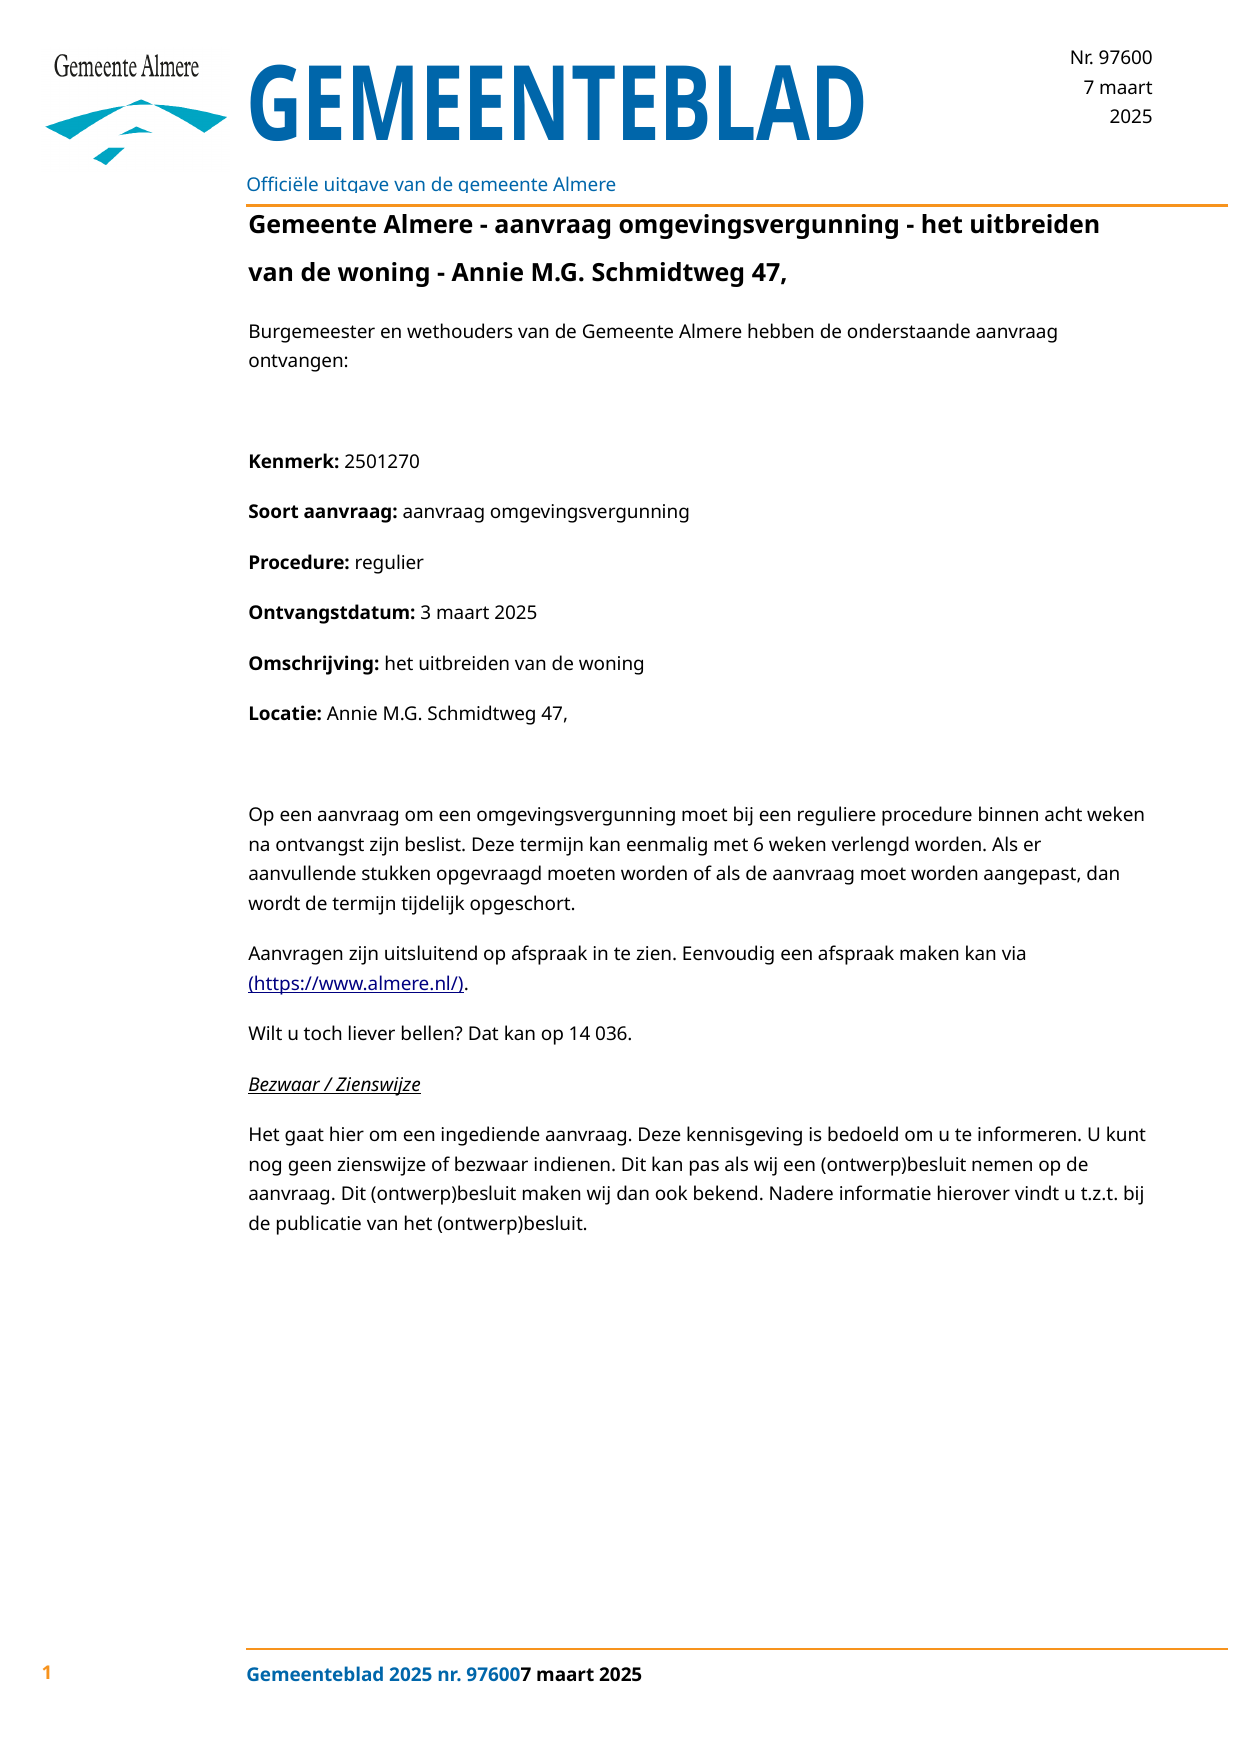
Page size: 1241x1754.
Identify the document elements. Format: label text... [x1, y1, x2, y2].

text Op een aanvraag om een omgevingsvergunning moet bij een reguliere procedure binnen acht weken na ontvangst zijn beslist. Deze termijn kan eenmalig met 6 weken verlengd worden. Als er aanvullende stukken opgevraagd moeten worden of als de aanvraag moet worden aangepast, dan wordt de termijn tijdelijk opgeschort. [248, 801, 1152, 916]
text Bezwaar / Zienswijze [248, 1071, 1152, 1097]
text Aanvragen zijn uitsluitend op afspraak in te zien. Eenvoudig een afspraak maken kan via (https://www.almere.nl/). [248, 940, 1152, 996]
text Procedure: regulier [248, 549, 1152, 575]
text Soort aanvraag: aanvraag omgevingsvergunning [248, 499, 1152, 524]
text Kenmerk: 2501270 [248, 448, 1152, 474]
text Gemeente Almere - aanvraag omgevingsvergunning - het uitbreiden van de woning - Annie M.G. Schmidtweg 47, [248, 207, 1152, 288]
text Ontvangstdatum: 3 maart 2025 [248, 599, 1152, 625]
text Het gaat hier om een ingediende aanvraag. Deze kennisgeving is bedoeld om u te informeren. U kunt nog geen zienswijze of bezwaar indienen. Dit kan pas als wij een (ontwerp)besluit nemen op de aanvraag. Dit (ontwerp)besluit maken wij dan ook bekend. Nadere informatie hierover vindt u t.z.t. bij de publicatie van het (ontwerp)besluit. [248, 1121, 1152, 1236]
picture [41, 47, 231, 172]
text Omschrijving: het uitbreiden van de woning [248, 650, 1152, 676]
text Wilt u toch liever bellen? Dat kan op 14 036. [248, 1020, 1152, 1046]
text Locatie: Annie M.G. Schmidtweg 47, [248, 700, 1152, 726]
text Burgemeester en wethouders van de Gemeente Almere hebben de onderstaande aanvraag ontvangen: [248, 318, 1152, 373]
